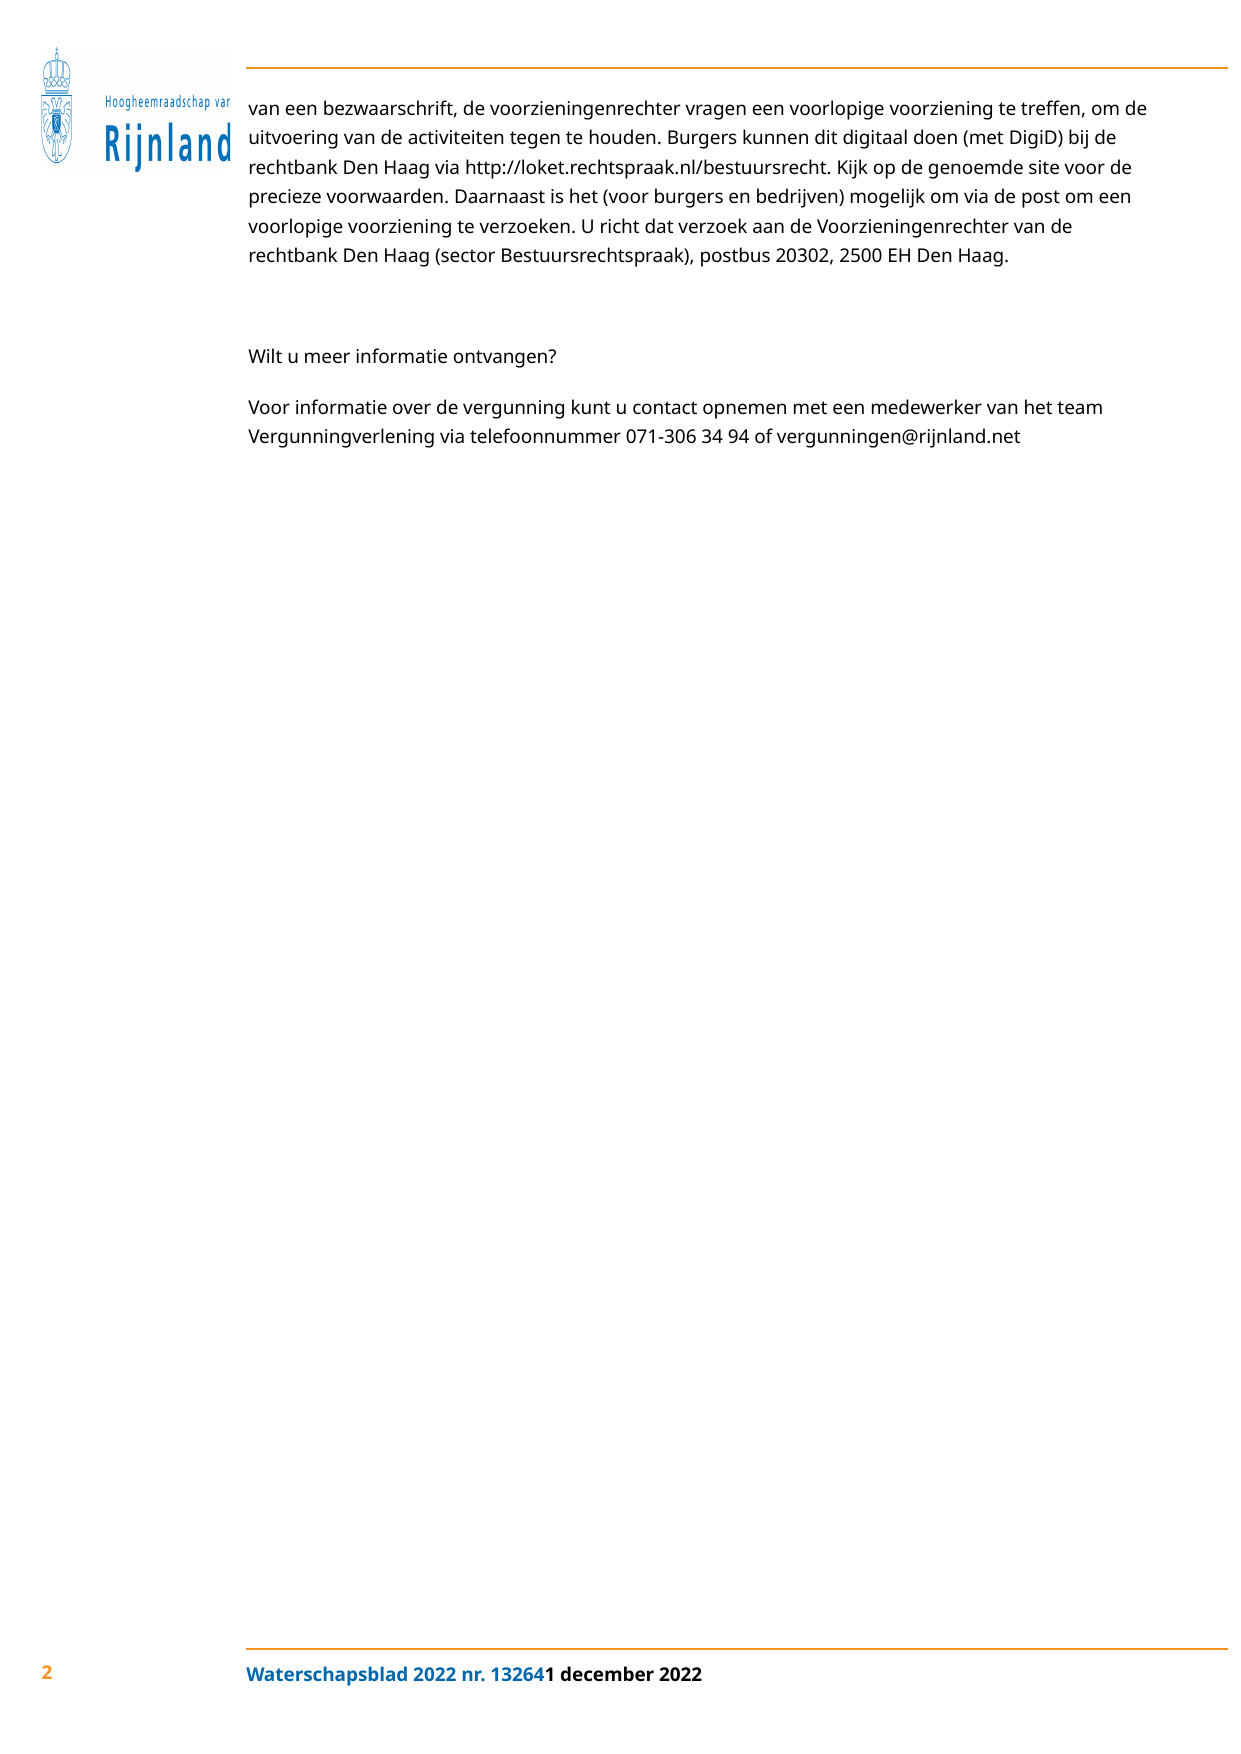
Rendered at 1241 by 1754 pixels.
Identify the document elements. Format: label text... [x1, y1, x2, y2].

text Wilt u meer informatie ontvangen? [248, 343, 1152, 369]
picture [41, 47, 231, 172]
text Voor informatie over de vergunning kunt u contact opnemen met een medewerker van het team Vergunningverlening via telefoonnummer 071-306 34 94 of vergunningen@rijnland.net [248, 394, 1152, 449]
text van een bezwaarschrift, de voorzieningenrechter vragen een voorlopige voorziening te treffen, om de uitvoering van de activiteiten tegen te houden. Burgers kunnen dit digitaal doen (met DigiD) bij de rechtbank Den Haag via http://loket.rechtspraak.nl/bestuursrecht. Kijk op de genoemde site voor de precieze voorwaarden. Daarnaast is het (voor burgers en bedrijven) mogelijk om via de post om een voorlopige voorziening te verzoeken. U richt dat verzoek aan de Voorzieningenrechter van de rechtbank Den Haag (sector Bestuursrechtspraak), postbus 20302, 2500 EH Den Haag. [248, 95, 1152, 268]
